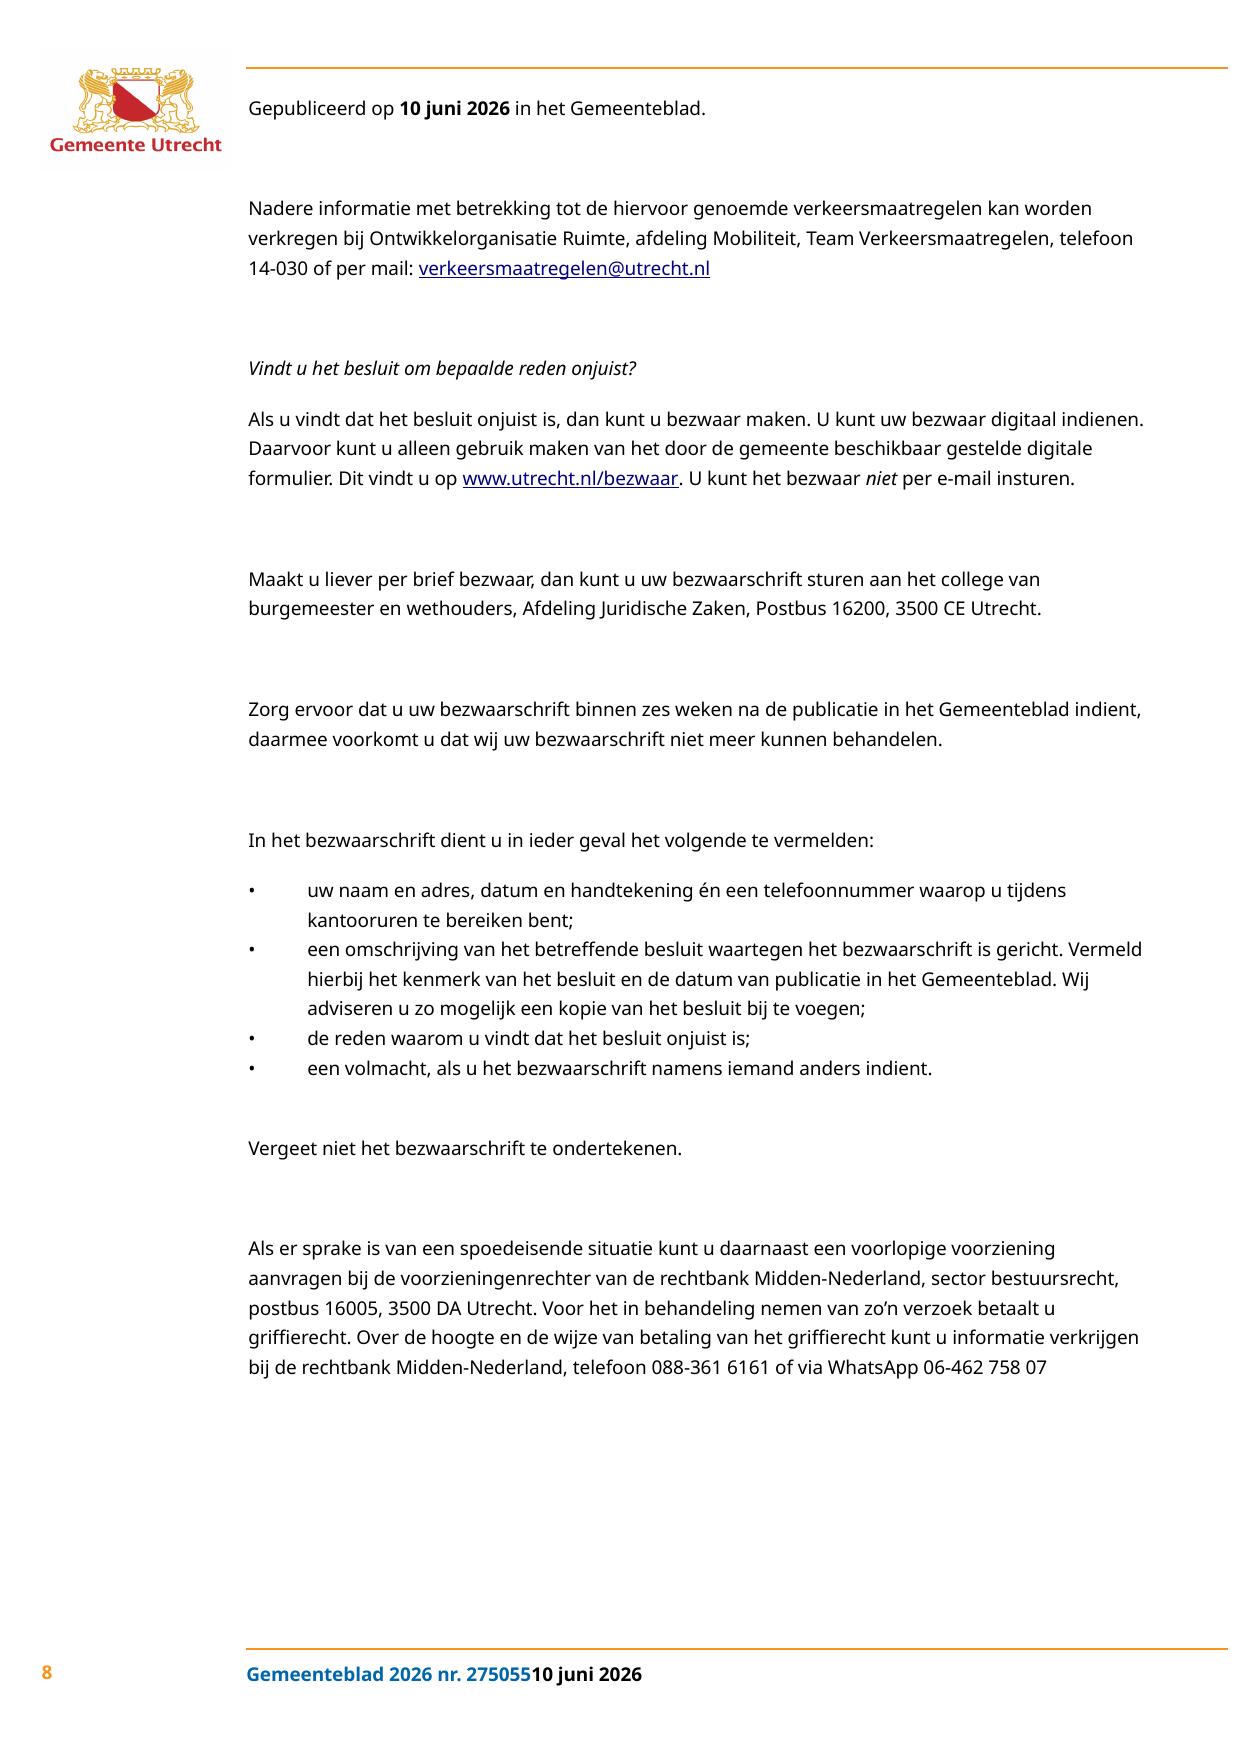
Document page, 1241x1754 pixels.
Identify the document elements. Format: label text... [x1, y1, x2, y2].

text Zorg ervoor dat u uw bezwaarschrift binnen zes weken na de publicatie in het Gemeenteblad indient, daarmee voorkomt u dat wij uw bezwaarschrift niet meer kunnen behandelen. [248, 696, 1152, 752]
list uw naam en adres, datum en handtekening én een telefoonnummer waarop u tijdens kantooruren te bereiken bent; [248, 877, 1152, 933]
text Als u vindt dat het besluit onjuist is, dan kunt u bezwaar maken. U kunt uw bezwaar digitaal indienen. Daarvoor kunt u alleen gebruik maken van het door de gemeente beschikbaar gestelde digitale formulier. Dit vindt u op www.utrecht.nl/bezwaar. U kunt het bezwaar niet per e-mail insturen. [248, 406, 1152, 491]
text Vergeet niet het bezwaarschrift te ondertekenen. [248, 1135, 1152, 1161]
text In het bezwaarschrift dient u in ieder geval het volgende te vermelden: [248, 827, 1152, 853]
list een volmacht, als u het bezwaarschrift namens iemand anders indient. [248, 1055, 1152, 1081]
list een omschrijving van het betreffende besluit waartegen het bezwaarschrift is gericht. Vermeld hierbij het kenmerk van het besluit en de datum van publicatie in het Gemeenteblad. Wij adviseren u zo mogelijk een kopie van het besluit bij te voegen; [248, 936, 1152, 1021]
text Maakt u liever per brief bezwaar, dan kunt u uw bezwaarschrift sturen aan het college van burgemeester en wethouders, Afdeling Juridische Zaken, Postbus 16200, 3500 CE Utrecht. [248, 566, 1152, 621]
text Vindt u het besluit om bepaalde reden onjuist? [248, 356, 1152, 381]
text Als er sprake is van een spoedeisende situatie kunt u daarnaast een voorlopige voorziening aanvragen bij de voorzieningenrechter van de rechtbank Midden-Nederland, sector bestuursrecht, postbus 16005, 3500 DA Utrecht. Voor het in behandeling nemen van zo’n verzoek betaalt u griffierecht. Over de hoogte en de wijze van betaling van het griffierecht kunt u informatie verkrijgen bij de rechtbank Midden-Nederland, telefoon 088-361 6161 of via WhatsApp 06-462 758 07 [248, 1236, 1152, 1380]
picture [41, 47, 231, 172]
list de reden waarom u vindt dat het besluit onjuist is; [248, 1025, 1152, 1051]
text Gepubliceerd op 10 juni 2026 in het Gemeenteblad. [248, 95, 1152, 121]
text Nadere informatie met betrekking tot de hiervoor genoemde verkeersmaatregelen kan worden verkregen bij Ontwikkelorganisatie Ruimte, afdeling Mobiliteit, Team Verkeersmaatregelen, telefoon 14-030 of per mail: verkeersmaatregelen@utrecht.nl [248, 196, 1152, 281]
